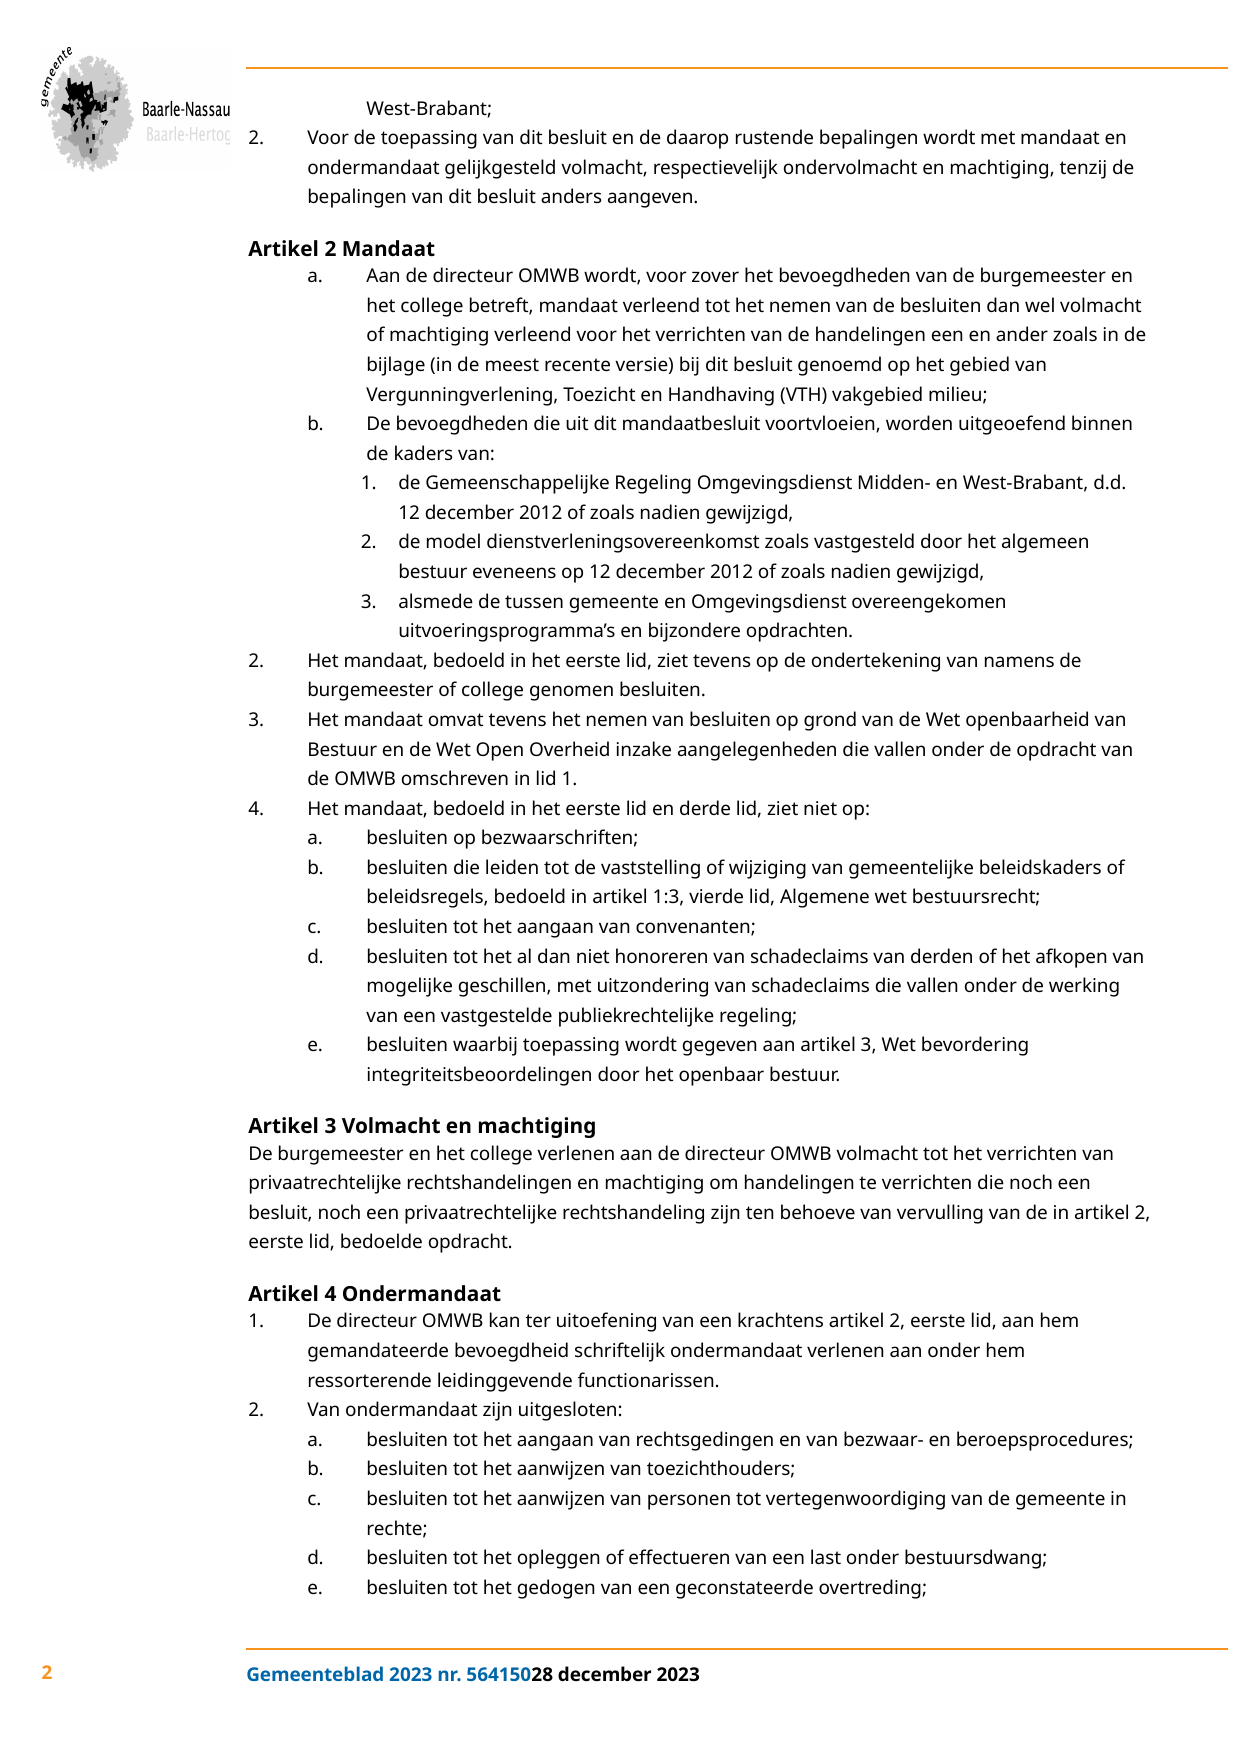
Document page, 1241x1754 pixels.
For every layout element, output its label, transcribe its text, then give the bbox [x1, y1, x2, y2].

list besluiten tot het opleggen of effectueren van een last onder bestuursdwang; [307, 1544, 1152, 1570]
text De burgemeester en het college verlenen aan de directeur OMWB volmacht tot het verrichten van privaatrechtelijke rechtshandelingen en machtiging om handelingen te verrichten die noch een besluit, noch een privaatrechtelijke rechtshandeling zijn ten behoeve van vervulling van de in artikel 2, eerste lid, bedoelde opdracht. [248, 1140, 1152, 1254]
list De bevoegdheden die uit dit mandaatbesluit voortvloeien, worden uitgeoefend binnen de kaders van: [307, 410, 1152, 466]
list besluiten die leiden tot de vaststelling of wijziging van gemeentelijke beleidskaders of beleidsregels, bedoeld in artikel 1:3, vierde lid, Algemene wet bestuursrecht; [307, 854, 1152, 909]
list Aan de directeur OMWB wordt, voor zover het bevoegdheden van de burgemeester en het college betreft, mandaat verleend tot het nemen van de besluiten dan wel volmacht of machtiging verleend voor het verrichten van de handelingen een en ander zoals in de bijlage (in de meest recente versie) bij dit besluit genoemd op het gebied van Vergunningverlening, Toezicht en Handhaving (VTH) vakgebied milieu; [307, 262, 1152, 406]
list Het mandaat omvat tevens het nemen van besluiten op grond van de Wet openbaarheid van Bestuur en de Wet Open Overheid inzake aangelegenheden die vallen onder de opdracht van de OMWB omschreven in lid 1. [248, 706, 1152, 791]
picture [41, 47, 231, 172]
text Artikel 4 Ondermandaat [248, 1279, 1152, 1308]
list alsmede de tussen gemeente en Omgevingsdienst overeengekomen uitvoeringsprogramma’s en bijzondere opdrachten. [361, 588, 1152, 643]
list besluiten tot het al dan niet honoreren van schadeclaims van derden of het afkopen van mogelijke geschillen, met uitzondering van schadeclaims die vallen onder de werking van een vastgestelde publiekrechtelijke regeling; [307, 943, 1152, 1028]
list Het mandaat, bedoeld in het eerste lid en derde lid, ziet niet op: [248, 795, 1152, 821]
list besluiten tot het aangaan van convenanten; [307, 913, 1152, 939]
list besluiten tot het aanwijzen van toezichthouders; [307, 1456, 1152, 1481]
list Voor de toepassing van dit besluit en de daarop rustende bepalingen wordt met mandaat en ondermandaat gelijkgesteld volmacht, respectievelijk ondervolmacht en machtiging, tenzij de bepalingen van dit besluit anders aangeven. [248, 124, 1152, 209]
list West-Brabant; [307, 95, 1152, 121]
text Artikel 3 Volmacht en machtiging [248, 1112, 1152, 1140]
list Van ondermandaat zijn uitgesloten: [248, 1396, 1152, 1422]
list besluiten op bezwaarschriften; [307, 824, 1152, 850]
list de model dienstverleningsovereenkomst zoals vastgesteld door het algemeen bestuur eveneens op 12 december 2012 of zoals nadien gewijzigd, [361, 529, 1152, 584]
list besluiten tot het aanwijzen van personen tot vertegenwoordiging van de gemeente in rechte; [307, 1485, 1152, 1540]
list besluiten tot het aangaan van rechtsgedingen en van bezwaar- en beroepsprocedures; [307, 1426, 1152, 1452]
list besluiten waarbij toepassing wordt gegeven aan artikel 3, Wet bevordering integriteitsbeoordelingen door het openbaar bestuur. [307, 1032, 1152, 1087]
text Artikel 2 Mandaat [248, 234, 1152, 262]
list de Gemeenschappelijke Regeling Omgevingsdienst Midden- en West-Brabant, d.d. 12 december 2012 of zoals nadien gewijzigd, [361, 469, 1152, 525]
list Het mandaat, bedoeld in het eerste lid, ziet tevens op de ondertekening van namens de burgemeester of college genomen besluiten. [248, 647, 1152, 702]
list besluiten tot het gedogen van een geconstateerde overtreding; [307, 1574, 1152, 1599]
list De directeur OMWB kan ter uitoefening van een krachtens artikel 2, eerste lid, aan hem gemandateerde bevoegdheid schriftelijk ondermandaat verlenen aan onder hem ressorterende leidinggevende functionarissen. [248, 1308, 1152, 1392]
